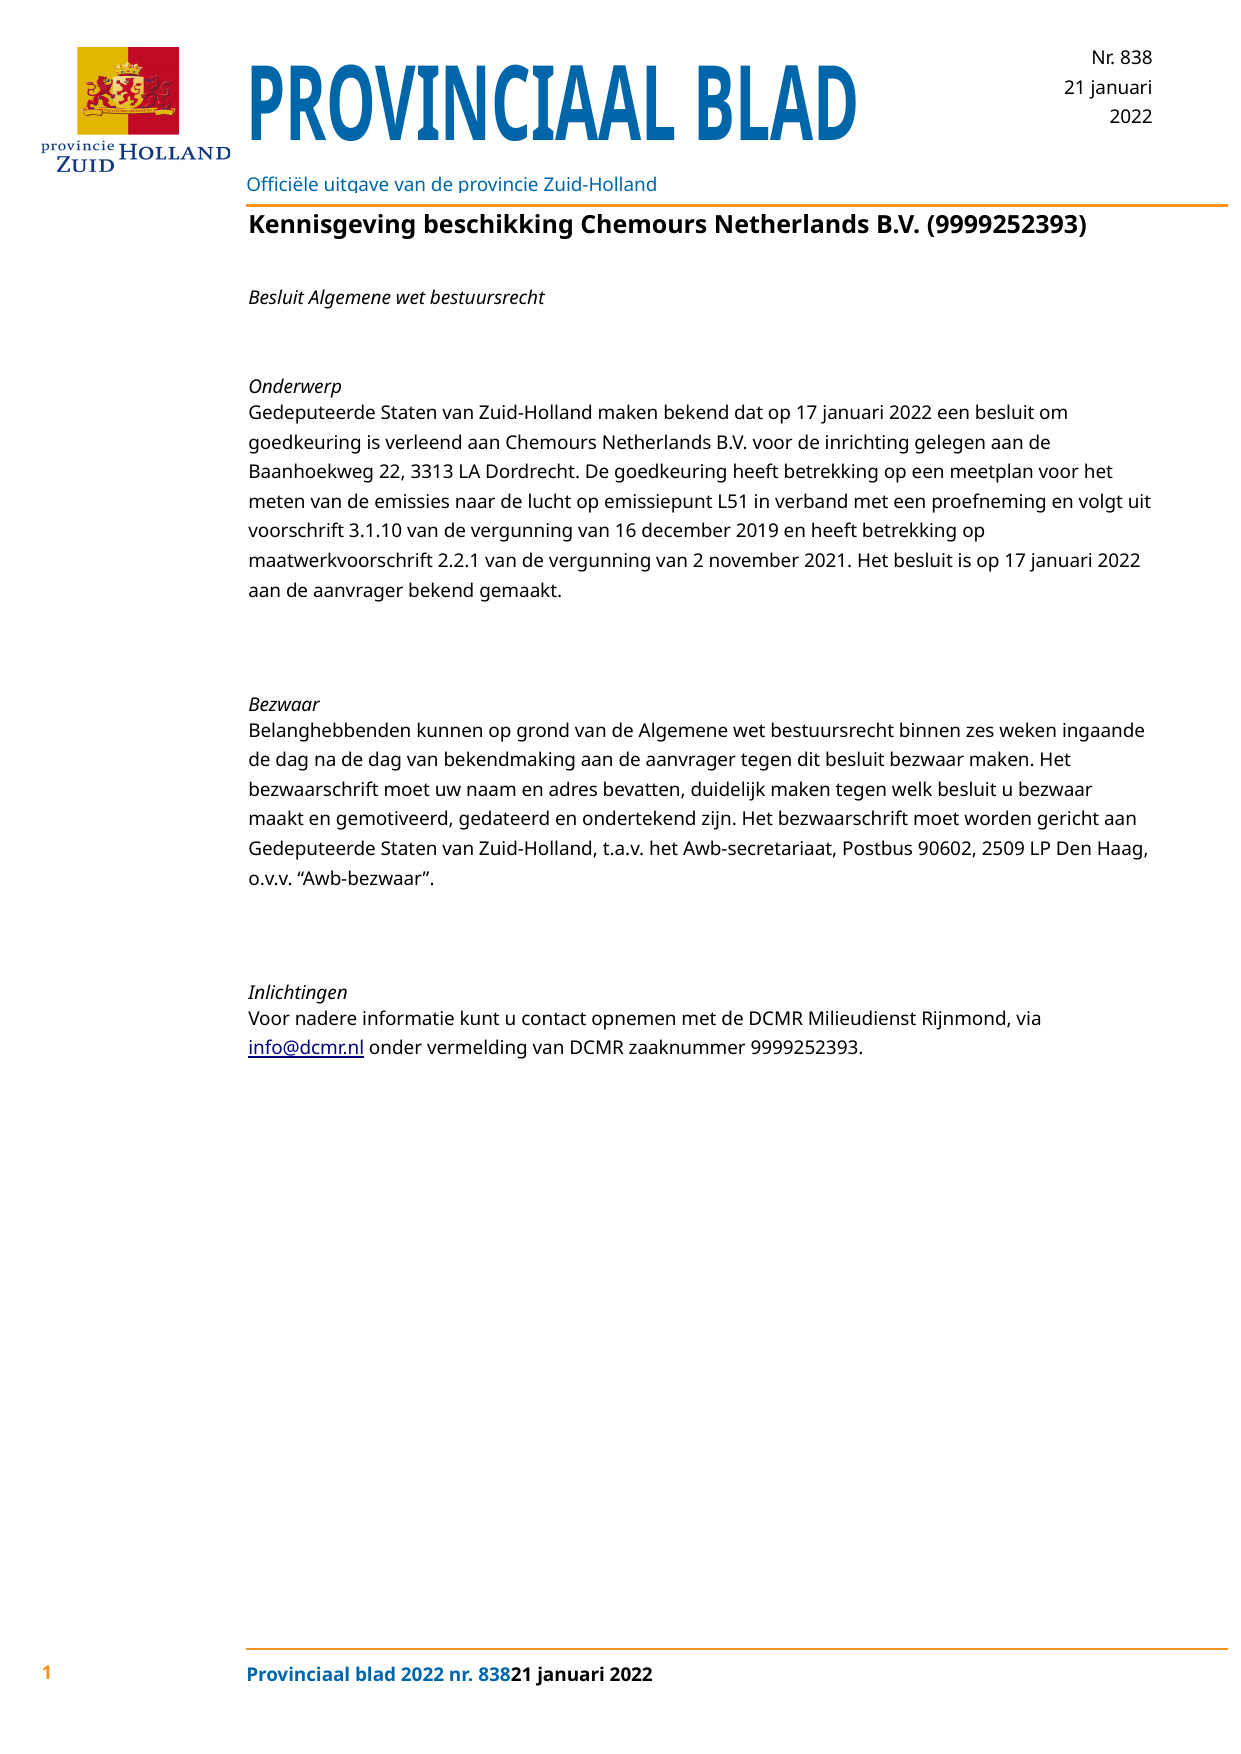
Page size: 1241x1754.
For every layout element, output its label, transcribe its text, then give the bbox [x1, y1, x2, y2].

text Onderwerp [248, 373, 1152, 399]
text Bezwaar [248, 691, 1152, 717]
text Gedeputeerde Staten van Zuid-Holland maken bekend dat op 17 januari 2022 een besluit om goedkeuring is verleend aan Chemours Netherlands B.V. voor de inrichting gelegen aan de Baanhoekweg 22, 3313 LA Dordrecht. De goedkeuring heeft betrekking op een meetplan voor het meten van de emissies naar de lucht op emissiepunt L51 in verband met een proefneming en volgt uit voorschrift 3.1.10 van de vergunning van 16 december 2019 en heeft betrekking op maatwerkvoorschrift 2.2.1 van de vergunning van 2 november 2021. Het besluit is op 17 januari 2022 aan de aanvrager bekend gemaakt. [248, 399, 1152, 602]
text Besluit Algemene wet bestuursrecht [248, 284, 1152, 309]
text Voor nadere informatie kunt u contact opnemen met de DCMR Milieudienst Rijnmond, via info@dcmr.nl onder vermelding van DCMR zaaknummer 9999252393. [248, 1005, 1152, 1060]
text Inlichtingen [248, 979, 1152, 1005]
text Belanghebbenden kunnen op grond van de Algemene wet bestuursrecht binnen zes weken ingaande de dag na de dag van bekendmaking aan de aanvrager tegen dit besluit bezwaar maken. Het bezwaarschrift moet uw naam en adres bevatten, duidelijk maken tegen welk besluit u bezwaar maakt en gemotiveerd, gedateerd en ondertekend zijn. Het bezwaarschrift moet worden gericht aan Gedeputeerde Staten van Zuid-Holland, t.a.v. het Awb-secretariaat, Postbus 90602, 2509 LP Den Haag, o.v.v. “Awb-bezwaar”. [248, 717, 1152, 891]
picture [41, 47, 231, 172]
text Kennisgeving beschikking Chemours Netherlands B.V. (9999252393) [248, 207, 1152, 241]
